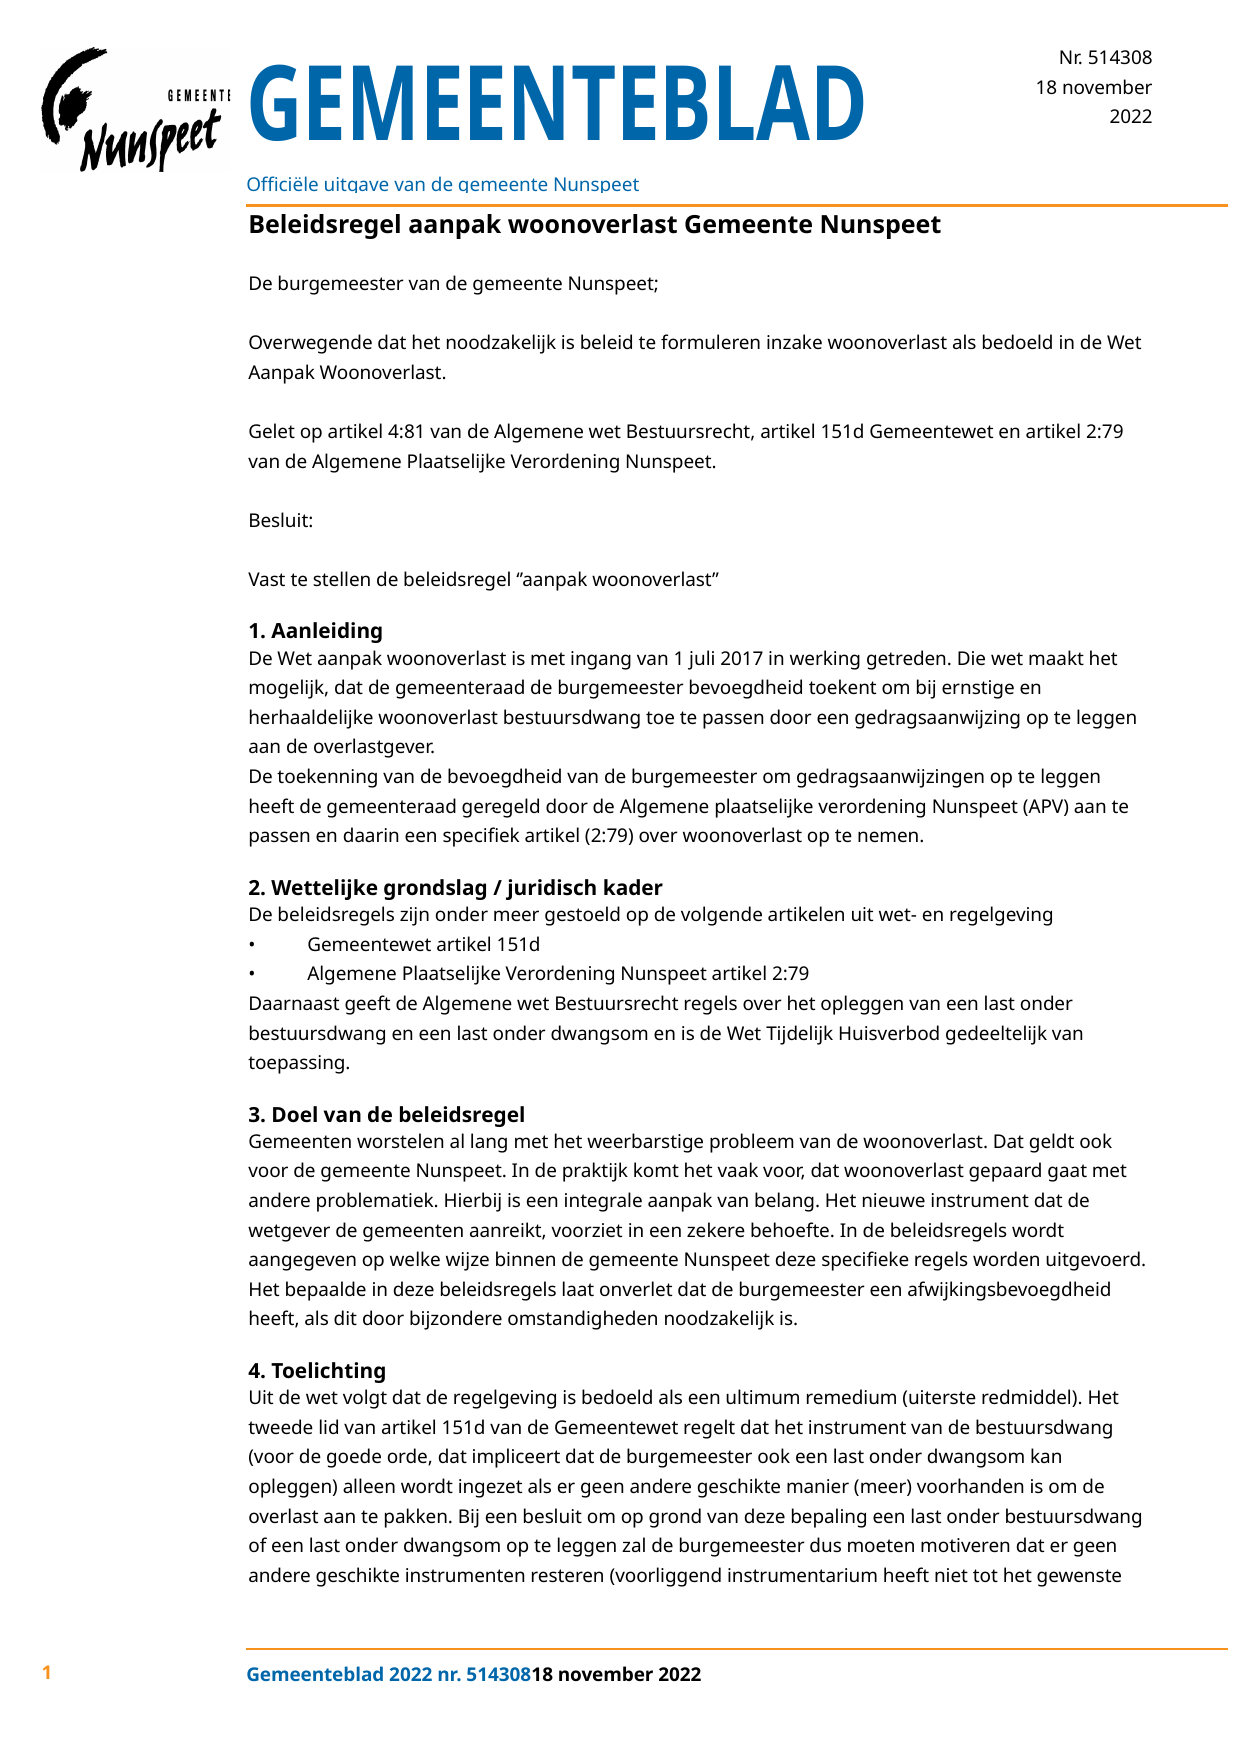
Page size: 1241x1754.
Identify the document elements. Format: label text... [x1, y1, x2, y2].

text 2. Wettelijke grondslag / juridisch kader [248, 873, 1152, 901]
text 4. Toelichting [248, 1356, 1152, 1384]
text De toekenning van de bevoegdheid van de burgemeester om gedragsaanwijzingen op te leggen heeft de gemeenteraad geregeld door de Algemene plaatselijke verordening Nunspeet (APV) aan te passen en daarin een specifiek artikel (2:79) over woonoverlast op te nemen. [248, 763, 1152, 848]
list Gemeentewet artikel 151d [248, 931, 1152, 957]
text De Wet aanpak woonoverlast is met ingang van 1 juli 2017 in werking getreden. Die wet maakt het mogelijk, dat de gemeenteraad de burgemeester bevoegdheid toekent om bij ernstige en herhaaldelijke woonoverlast bestuursdwang toe te passen door een gedragsaanwijzing op te leggen aan de overlastgever. [248, 645, 1152, 759]
text Beleidsregel aanpak woonoverlast Gemeente Nunspeet [248, 207, 1152, 241]
text Daarnaast geeft de Algemene wet Bestuursrecht regels over het opleggen van een last onder bestuursdwang en een last onder dwangsom en is de Wet Tijdelijk Huisverbod gedeeltelijk van toepassing. [248, 990, 1152, 1075]
text Besluit: [248, 507, 1152, 533]
text Gemeenten worstelen al lang met het weerbarstige probleem van de woonoverlast. Dat geldt ook voor de gemeente Nunspeet. In de praktijk komt het vaak voor, dat woonoverlast gepaard gaat met andere problematiek. Hierbij is een integrale aanpak van belang. Het nieuwe instrument dat de wetgever de gemeenten aanreikt, voorziet in een zekere behoefte. In de beleidsregels wordt aangegeven op welke wijze binnen de gemeente Nunspeet deze specifieke regels worden uitgevoerd. Het bepaalde in deze beleidsregels laat onverlet dat de burgemeester een afwijkingsbevoegdheid heeft, als dit door bijzondere omstandigheden noodzakelijk is. [248, 1128, 1152, 1331]
text 1. Aanleiding [248, 617, 1152, 645]
text Vast te stellen de beleidsregel ‘’aanpak woonoverlast’’ [248, 566, 1152, 592]
text De beleidsregels zijn onder meer gestoeld op de volgende artikelen uit wet- en regelgeving [248, 901, 1152, 927]
text Gelet op artikel 4:81 van de Algemene wet Bestuursrecht, artikel 151d Gemeentewet en artikel 2:79 van de Algemene Plaatselijke Verordening Nunspeet. [248, 418, 1152, 473]
picture [41, 47, 231, 172]
text 3. Doel van de beleidsregel [248, 1100, 1152, 1128]
list Algemene Plaatselijke Verordening Nunspeet artikel 2:79 [248, 961, 1152, 986]
text De burgemeester van de gemeente Nunspeet; [248, 270, 1152, 296]
text Overwegende dat het noodzakelijk is beleid te formuleren inzake woonoverlast als bedoeld in de Wet Aanpak Woonoverlast. [248, 329, 1152, 385]
text Uit de wet volgt dat de regelgeving is bedoeld als een ultimum remedium (uiterste redmiddel). Het tweede lid van artikel 151d van de Gemeentewet regelt dat het instrument van de bestuursdwang (voor de goede orde, dat impliceert dat de burgemeester ook een last onder dwangsom kan opleggen) alleen wordt ingezet als er geen andere geschikte manier (meer) voorhanden is om de overlast aan te pakken. Bij een besluit om op grond van deze bepaling een last onder bestuursdwang of een last onder dwangsom op te leggen zal de burgemeester dus moeten motiveren dat er geen andere geschikte instrumenten resteren (voorliggend instrumentarium heeft niet tot het gewenste [248, 1384, 1152, 1588]
